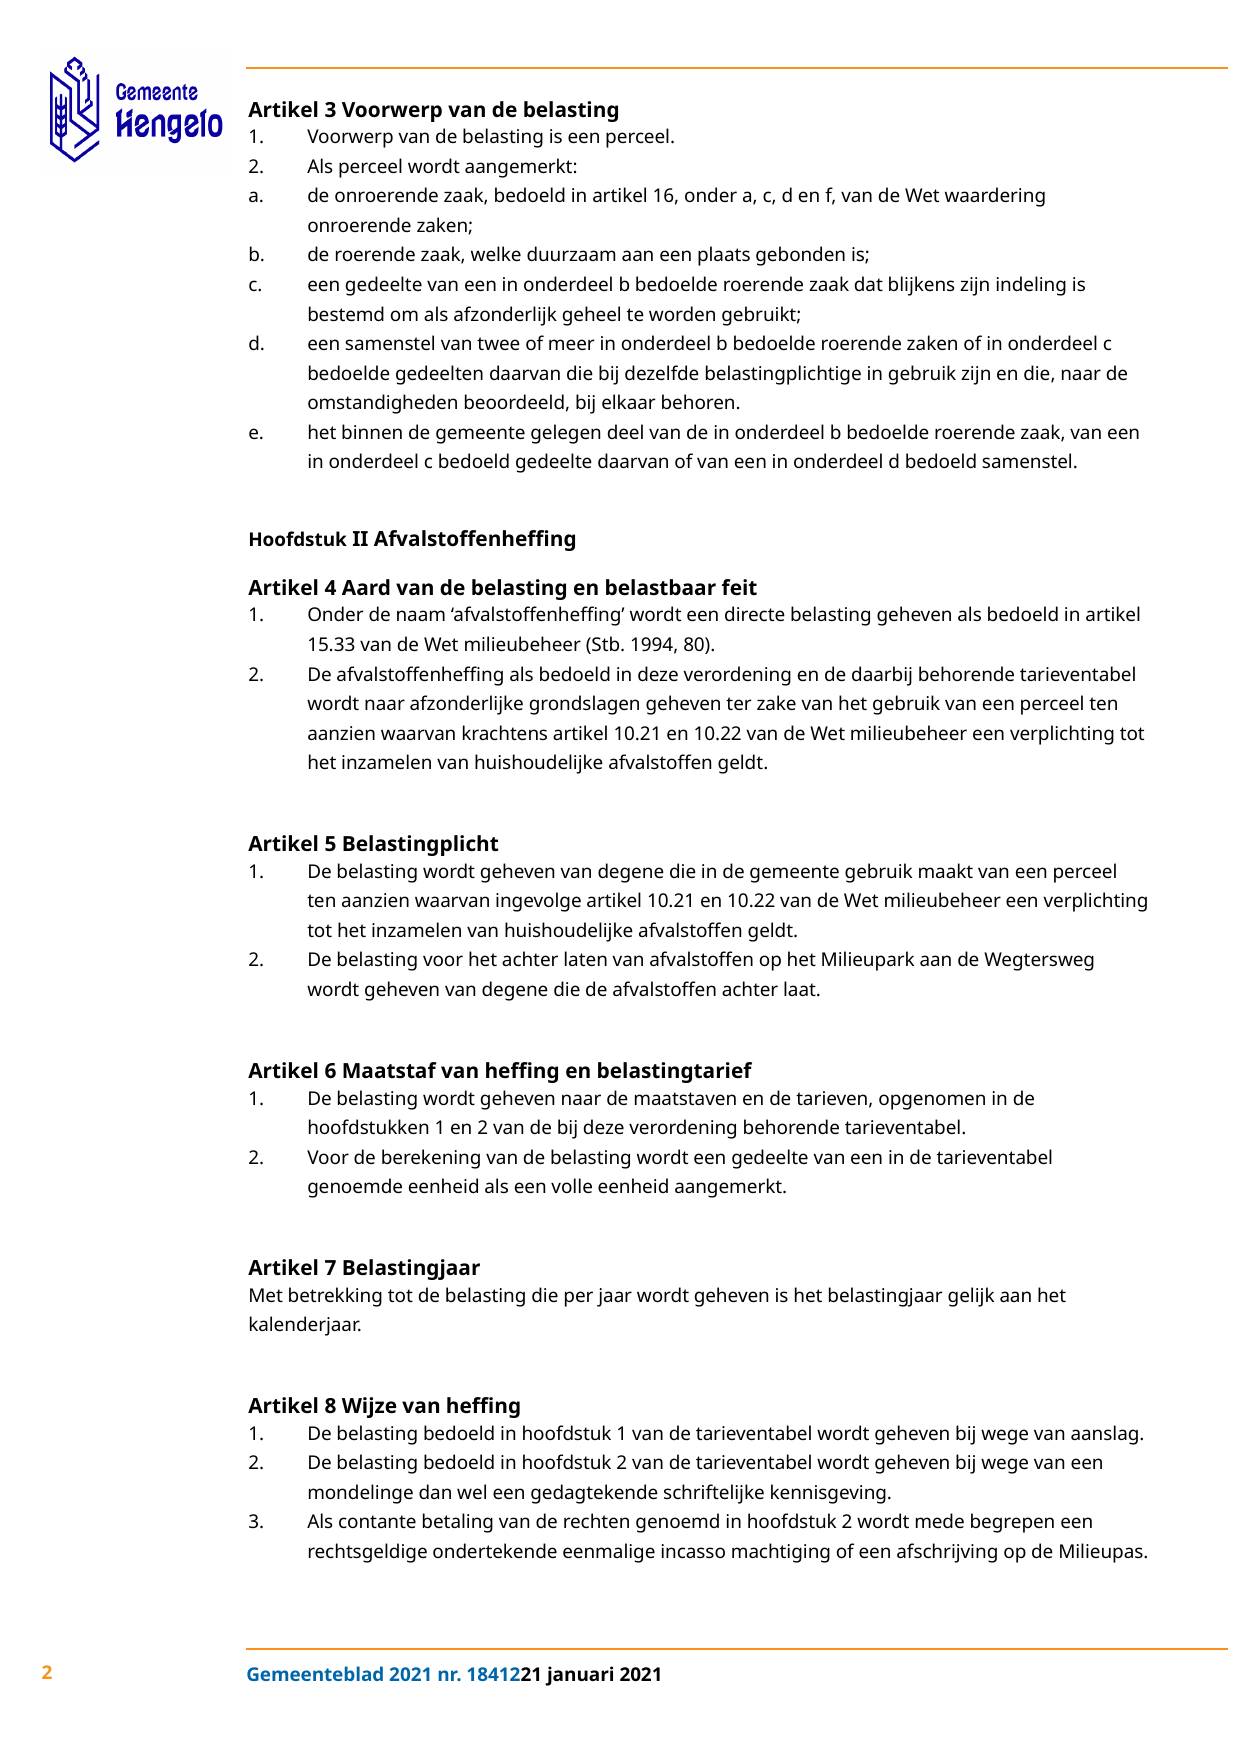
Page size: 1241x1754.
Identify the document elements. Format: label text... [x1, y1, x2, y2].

list een samenstel van twee of meer in onderdeel b bedoelde roerende zaken of in onderdeel c bedoelde gedeelten daarvan die bij dezelfde belastingplichtige in gebruik zijn en die, naar de omstandigheden beoordeeld, bij elkaar behoren. [248, 330, 1152, 415]
list het binnen de gemeente gelegen deel van de in onderdeel b bedoelde roerende zaak, van een in onderdeel c bedoeld gedeelte daarvan of van een in onderdeel d bedoeld samenstel. [248, 419, 1152, 474]
list De belasting bedoeld in hoofdstuk 2 van de tarieventabel wordt geheven bij wege van een mondelinge dan wel een gedagtekende schriftelijke kennisgeving. [248, 1449, 1152, 1505]
text Artikel 3 Voorwerp van de belasting [248, 95, 1152, 123]
picture [41, 47, 231, 172]
list De belasting wordt geheven van degene die in de gemeente gebruik maakt van een perceel ten aanzien waarvan ingevolge artikel 10.21 en 10.22 van de Wet milieubeheer een verplichting tot het inzamelen van huishoudelijke afvalstoffen geldt. [248, 858, 1152, 943]
text Met betrekking tot de belasting die per jaar wordt geheven is het belastingjaar gelijk aan het kalenderjaar. [248, 1282, 1152, 1337]
list een gedeelte van een in onderdeel b bedoelde roerende zaak dat blijkens zijn indeling is bestemd om als afzonderlijk geheel te worden gebruikt; [248, 271, 1152, 326]
text Artikel 7 Belastingjaar [248, 1253, 1152, 1282]
list Voor de berekening van de belasting wordt een gedeelte van een in de tarieventabel genoemde eenheid als een volle eenheid aangemerkt. [248, 1144, 1152, 1199]
text Artikel 8 Wijze van heffing [248, 1391, 1152, 1420]
list de roerende zaak, welke duurzaam aan een plaats gebonden is; [248, 242, 1152, 267]
list Als contante betaling van de rechten genoemd in hoofdstuk 2 wordt mede begrepen een rechtsgeldige ondertekende eenmalige incasso machtiging of een afschrijving op de Milieupas. [248, 1509, 1152, 1564]
list De afvalstoffenheffing als bedoeld in deze verordening en de daarbij behorende tarieventabel wordt naar afzonderlijke grondslagen geheven ter zake van het gebruik van een perceel ten aanzien waarvan krachtens artikel 10.21 en 10.22 van de Wet milieubeheer een verplichting tot het inzamelen van huishoudelijke afvalstoffen geldt. [248, 661, 1152, 775]
list Voorwerp van de belasting is een perceel. [248, 123, 1152, 149]
list Als perceel wordt aangemerkt: [248, 153, 1152, 178]
text Hoofdstuk II Afvalstoffenheffing [248, 524, 1152, 552]
list De belasting bedoeld in hoofdstuk 1 van de tarieventabel wordt geheven bij wege van aanslag. [248, 1420, 1152, 1446]
list De belasting voor het achter laten van afvalstoffen op het Milieupark aan de Wegtersweg wordt geheven van degene die de afvalstoffen achter laat. [248, 947, 1152, 1002]
text Artikel 5 Belastingplicht [248, 829, 1152, 858]
list Onder de naam ‘afvalstoffenheffing’ wordt een directe belasting geheven als bedoeld in artikel 15.33 van de Wet milieubeheer (Stb. 1994, 80). [248, 602, 1152, 657]
text Artikel 6 Maatstaf van heffing en belastingtarief [248, 1056, 1152, 1085]
text Artikel 4 Aard van de belasting en belastbaar feit [248, 573, 1152, 602]
list De belasting wordt geheven naar de maatstaven en de tarieven, opgenomen in de hoofdstukken 1 en 2 van de bij deze verordening behorende tarieventabel. [248, 1085, 1152, 1140]
list de onroerende zaak, bedoeld in artikel 16, onder a, c, d en f, van de Wet waardering onroerende zaken; [248, 182, 1152, 238]
